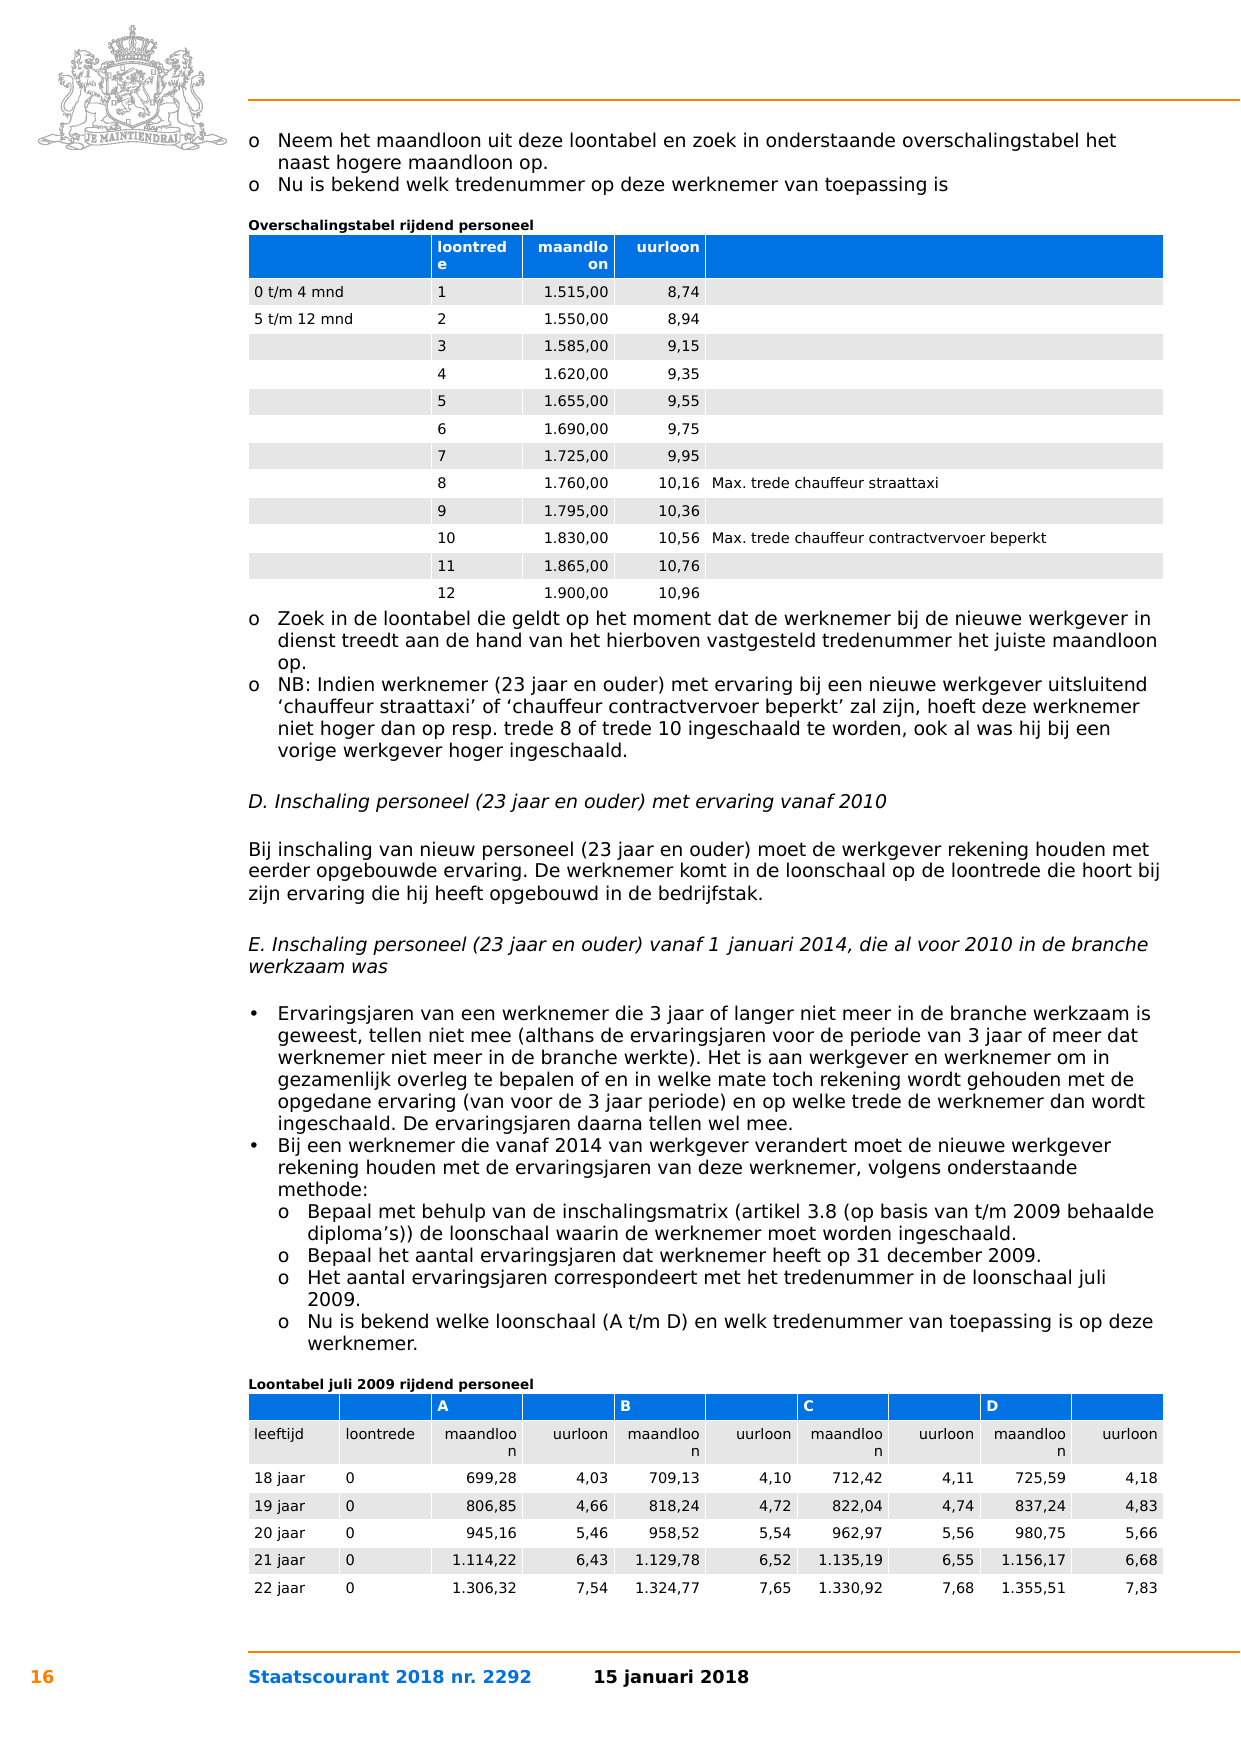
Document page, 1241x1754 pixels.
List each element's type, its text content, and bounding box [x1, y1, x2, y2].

table_cell 4,10 [706, 1465, 797, 1492]
table_cell 958,52 [615, 1520, 705, 1547]
table_cell B [615, 1394, 705, 1420]
table_cell maandloon [981, 1421, 1071, 1464]
table_cell 5,66 [1072, 1520, 1163, 1547]
table_cell [706, 389, 1163, 415]
table_cell 1.655,00 [523, 389, 614, 415]
table_cell 1.156,17 [981, 1548, 1071, 1574]
table_cell [340, 1394, 431, 1420]
table_cell 4,83 [1072, 1493, 1163, 1519]
table_cell [249, 471, 431, 497]
table_cell 10 [432, 525, 522, 552]
table_cell 1.135,19 [798, 1548, 888, 1574]
table_cell uurloon [615, 235, 705, 278]
table_cell A [432, 1394, 522, 1420]
table_cell 4 [432, 361, 522, 387]
table_cell 1.865,00 [523, 553, 614, 579]
table_cell 5,46 [523, 1520, 614, 1547]
table_cell 1.830,00 [523, 525, 614, 552]
text • Bij een werknemer die vanaf 2014 van werkgever verandert moet de nieuwe werkgever rekening houden met de ervaringsjaren van deze werknemer, volgens onderstaande methode: [248, 1135, 1163, 1201]
table_cell [706, 235, 1163, 278]
table_cell [706, 580, 1163, 607]
text o Bepaal het aantal ervaringsjaren dat werknemer heeft op 31 december 2009. [278, 1245, 1163, 1267]
text • Ervaringsjaren van een werknemer die 3 jaar of langer niet meer in de branche werkzaam is geweest, tellen niet mee (althans de ervaringsjaren voor de periode van 3 jaar of meer dat werknemer niet meer in de branche werkte). Het is aan werkgever en werknemer om in gezamenlijk overleg te bepalen of en in welke mate toch rekening wordt gehouden met de opgedane ervaring (van voor de 3 jaar periode) en op welke trede de werknemer dan wordt ingeschaald. De ervaringsjaren daarna tellen wel mee. [248, 1003, 1163, 1135]
table_cell 4,74 [889, 1493, 980, 1519]
table_cell uurloon [889, 1421, 980, 1464]
table_cell [249, 361, 431, 387]
table_cell 0 [340, 1548, 431, 1574]
table_cell uurloon [1072, 1421, 1163, 1464]
table_cell 837,24 [981, 1493, 1071, 1519]
table_cell 22 jaar [249, 1575, 339, 1601]
table_cell leeftijd [249, 1421, 339, 1464]
table_cell [249, 498, 431, 524]
table_cell 4,03 [523, 1465, 614, 1492]
table_cell 980,75 [981, 1520, 1071, 1547]
table_cell [706, 1394, 797, 1420]
table_cell 4,66 [523, 1493, 614, 1519]
table_cell 9,75 [615, 416, 705, 442]
table_cell 822,04 [798, 1493, 888, 1519]
table_cell [706, 443, 1163, 469]
table_cell [706, 279, 1163, 305]
table_cell 1.324,77 [615, 1575, 705, 1601]
table_cell Max. trede chauffeur contractvervoer beperkt [706, 525, 1163, 552]
table_cell 7,68 [889, 1575, 980, 1601]
table_cell maandloon [523, 235, 614, 278]
table_cell loontrede [432, 235, 522, 278]
table_cell [249, 389, 431, 415]
text o Neem het maandloon uit deze loontabel en zoek in onderstaande overschalingstabel het naast hogere maandloon op. [248, 130, 1163, 174]
table_cell 10,76 [615, 553, 705, 579]
table_cell 12 [432, 580, 522, 607]
table_cell uurloon [706, 1421, 797, 1464]
table_cell 4,18 [1072, 1465, 1163, 1492]
table_cell 1.620,00 [523, 361, 614, 387]
table_cell 5 [432, 389, 522, 415]
table_cell 9,35 [615, 361, 705, 387]
table_cell 6,43 [523, 1548, 614, 1574]
table_cell maandloon [798, 1421, 888, 1464]
table_cell [249, 580, 431, 607]
subtitle E. Inschaling personeel (23 jaar en ouder) vanaf 1 januari 2014, die al voor 2010 in de branche werkzaam was [248, 934, 1163, 978]
table_cell [249, 1394, 339, 1420]
table_cell [249, 235, 431, 278]
table_cell [249, 416, 431, 442]
table_cell 1.550,00 [523, 306, 614, 333]
text o Nu is bekend welke loonschaal (A t/m D) en welk tredenummer van toepassing is op deze werknemer. [278, 1311, 1163, 1355]
table_cell 4,72 [706, 1493, 797, 1519]
table_cell 3 [432, 334, 522, 360]
table_cell 7,65 [706, 1575, 797, 1601]
table_cell D [981, 1394, 1071, 1420]
table_cell 7,54 [523, 1575, 614, 1601]
table_cell 1.114,22 [432, 1548, 522, 1574]
table_header Loontabel juli 2009 rijdend personeel [248, 1377, 1163, 1393]
table_cell 8 [432, 471, 522, 497]
table_cell 5,54 [706, 1520, 797, 1547]
table_cell maandloon [432, 1421, 522, 1464]
table_cell 0 t/m 4 mnd [249, 279, 431, 305]
table_cell 9,95 [615, 443, 705, 469]
table_cell 1.515,00 [523, 279, 614, 305]
table_cell C [798, 1394, 888, 1420]
table_cell 18 jaar [249, 1465, 339, 1492]
table_cell 1.129,78 [615, 1548, 705, 1574]
table_cell 1.585,00 [523, 334, 614, 360]
table_cell Max. trede chauffeur straattaxi [706, 471, 1163, 497]
table_cell loontrede [340, 1421, 431, 1464]
table_cell 1.795,00 [523, 498, 614, 524]
text o Bepaal met behulp van de inschalingsmatrix (artikel 3.8 (op basis van t/m 2009 behaalde diploma’s)) de loonschaal waarin de werknemer moet worden ingeschaald. [278, 1201, 1163, 1245]
text o Zoek in de loontabel die geldt op het moment dat de werknemer bij de nieuwe werkgever in dienst treedt aan de hand van het hierboven vastgesteld tredenummer het juiste maandloon op. [248, 608, 1163, 673]
table_cell 21 jaar [249, 1548, 339, 1574]
table_cell [249, 443, 431, 469]
table_cell 2 [432, 306, 522, 333]
table_cell 1.330,92 [798, 1575, 888, 1601]
table_cell 1.306,32 [432, 1575, 522, 1601]
table_cell 0 [340, 1465, 431, 1492]
table_cell [889, 1394, 980, 1420]
table_cell 7,83 [1072, 1575, 1163, 1601]
table_cell [523, 1394, 614, 1420]
table_cell 725,59 [981, 1465, 1071, 1492]
text o NB: Indien werknemer (23 jaar en ouder) met ervaring bij een nieuwe werkgever uitsluitend ‘chauffeur straattaxi’ of ‘chauffeur contractvervoer beperkt’ zal zijn, hoeft deze werknemer niet hoger dan op resp. trede 8 of trede 10 ingeschaald te worden, ook al was hij bij een vorige werkgever hoger ingeschaald. [248, 673, 1163, 761]
table_cell 10,16 [615, 471, 705, 497]
table_cell 712,42 [798, 1465, 888, 1492]
table_cell 806,85 [432, 1493, 522, 1519]
table_cell 1.355,51 [981, 1575, 1071, 1601]
table_cell 699,28 [432, 1465, 522, 1492]
table_cell [706, 498, 1163, 524]
table_cell 6,68 [1072, 1548, 1163, 1574]
table_cell 5 t/m 12 mnd [249, 306, 431, 333]
table_cell 0 [340, 1493, 431, 1519]
table_cell 9 [432, 498, 522, 524]
table_cell [706, 361, 1163, 387]
table_header Overschalingstabel rijdend personeel [248, 218, 1163, 233]
table_cell 6,55 [889, 1548, 980, 1574]
table_cell 19 jaar [249, 1493, 339, 1519]
table_cell 10,96 [615, 580, 705, 607]
table_cell 1 [432, 279, 522, 305]
table_cell 1.690,00 [523, 416, 614, 442]
table_cell [249, 334, 431, 360]
table_cell 7 [432, 443, 522, 469]
table_cell [706, 553, 1163, 579]
table_cell 962,97 [798, 1520, 888, 1547]
subtitle D. Inschaling personeel (23 jaar en ouder) met ervaring vanaf 2010 [248, 791, 1163, 813]
table_cell 20 jaar [249, 1520, 339, 1547]
table_cell 9,15 [615, 334, 705, 360]
table_cell 4,11 [889, 1465, 980, 1492]
table_cell 1.725,00 [523, 443, 614, 469]
table_cell uurloon [523, 1421, 614, 1464]
table_cell 8,94 [615, 306, 705, 333]
table_cell 1.760,00 [523, 471, 614, 497]
table_cell 11 [432, 553, 522, 579]
table_cell 0 [340, 1575, 431, 1601]
table_cell 818,24 [615, 1493, 705, 1519]
table_cell 6 [432, 416, 522, 442]
table_cell 9,55 [615, 389, 705, 415]
table_cell maandloon [615, 1421, 705, 1464]
table_cell [706, 334, 1163, 360]
table_cell 5,56 [889, 1520, 980, 1547]
table_cell 1.900,00 [523, 580, 614, 607]
table_cell 10,56 [615, 525, 705, 552]
table_cell [249, 553, 431, 579]
text Bij inschaling van nieuw personeel (23 jaar en ouder) moet de werkgever rekening houden met eerder opgebouwde ervaring. De werknemer komt in de loonschaal op de loontrede die hoort bij zijn ervaring die hij heeft opgebouwd in de bedrijfstak. [248, 838, 1163, 904]
picture [38, 25, 227, 150]
table_cell [706, 306, 1163, 333]
table_cell 0 [340, 1520, 431, 1547]
table_cell 8,74 [615, 279, 705, 305]
table_cell 10,36 [615, 498, 705, 524]
table_cell 945,16 [432, 1520, 522, 1547]
table_cell 6,52 [706, 1548, 797, 1574]
table_cell [249, 525, 431, 552]
table_cell [706, 416, 1163, 442]
text o Het aantal ervaringsjaren correspondeert met het tredenummer in de loonschaal juli 2009. [278, 1267, 1163, 1311]
table_cell 709,13 [615, 1465, 705, 1492]
table_cell [1072, 1394, 1163, 1420]
text o Nu is bekend welk tredenummer op deze werknemer van toepassing is [248, 174, 1163, 196]
